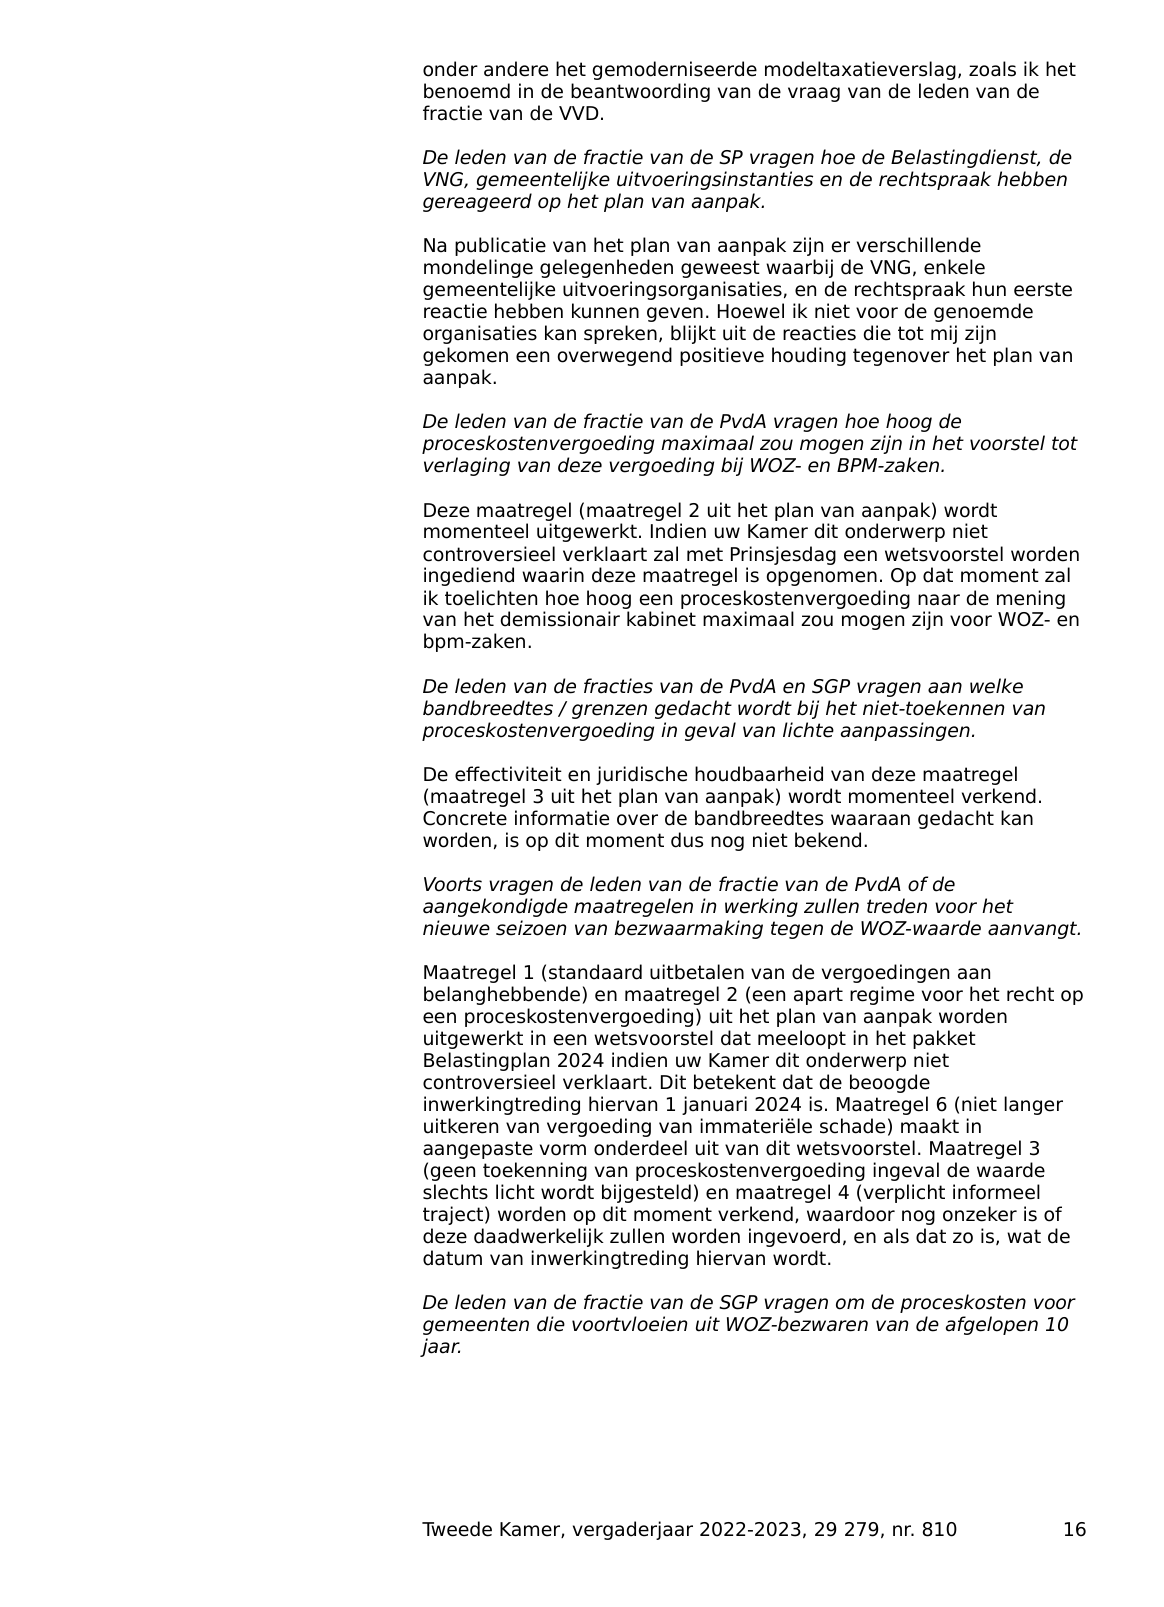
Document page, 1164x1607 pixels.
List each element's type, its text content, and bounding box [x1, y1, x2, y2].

text De leden van de fractie van de PvdA vragen hoe hoog de proceskostenvergoeding maximaal zou mogen zijn in het voorstel tot verlaging van deze vergoeding bij WOZ- en BPM-zaken. [422, 411, 1087, 477]
text Maatregel 1 (standaard uitbetalen van de vergoedingen aan belanghebbende) en maatregel 2 (een apart regime voor het recht op een proceskostenvergoeding) uit het plan van aanpak worden uitgewerkt in een wetsvoorstel dat meeloopt in het pakket Belastingplan 2024 indien uw Kamer dit onderwerp niet controversieel verklaart. Dit betekent dat de beoogde inwerkingtreding hiervan 1 januari 2024 is. Maatregel 6 (niet langer uitkeren van vergoeding van immateriële schade) maakt in aangepaste vorm onderdeel uit van dit wetsvoorstel. Maatregel 3 (geen toekenning van proceskostenvergoeding ingeval de waarde slechts licht wordt bijgesteld) en maatregel 4 (verplicht informeel traject) worden op dit moment verkend, waardoor nog onzeker is of deze daadwerkelijk zullen worden ingevoerd, en als dat zo is, wat de datum van inwerkingtreding hiervan wordt. [422, 962, 1087, 1269]
text De leden van de fracties van de PvdA en SGP vragen aan welke bandbreedtes / grenzen gedacht wordt bij het niet-toekennen van proceskostenvergoeding in geval van lichte aanpassingen. [422, 676, 1087, 741]
text De leden van de fractie van de SGP vragen om de proceskosten voor gemeenten die voortvloeien uit WOZ-bezwaren van de afgelopen 10 jaar. [422, 1292, 1087, 1358]
text onder andere het gemoderniseerde modeltaxatieverslag, zoals ik het benoemd in de beantwoording van de vraag van de leden van de fractie van de VVD. [422, 59, 1087, 125]
text De leden van de fractie van de SP vragen hoe de Belastingdienst, de VNG, gemeentelijke uitvoeringsinstanties en de rechtspraak hebben gereageerd op het plan van aanpak. [422, 147, 1087, 213]
text Na publicatie van het plan van aanpak zijn er verschillende mondelinge gelegenheden geweest waarbij de VNG, enkele gemeentelijke uitvoeringsorganisaties, en de rechtspraak hun eerste reactie hebben kunnen geven. Hoewel ik niet voor de genoemde organisaties kan spreken, blijkt uit de reacties die tot mij zijn gekomen een overwegend positieve houding tegenover het plan van aanpak. [422, 235, 1087, 389]
text Deze maatregel (maatregel 2 uit het plan van aanpak) wordt momenteel uitgewerkt. Indien uw Kamer dit onderwerp niet controversieel verklaart zal met Prinsjesdag een wetsvoorstel worden ingediend waarin deze maatregel is opgenomen. Op dat moment zal ik toelichten hoe hoog een proceskostenvergoeding naar de mening van het demissionair kabinet maximaal zou mogen zijn voor WOZ- en bpm-zaken. [422, 499, 1087, 653]
text De effectiviteit en juridische houdbaarheid van deze maatregel (maatregel 3 uit het plan van aanpak) wordt momenteel verkend. Concrete informatie over de bandbreedtes waaraan gedacht kan worden, is op dit moment dus nog niet bekend. [422, 764, 1087, 852]
text Voorts vragen de leden van de fractie van de PvdA of de aangekondigde maatregelen in werking zullen treden voor het nieuwe seizoen van bezwaarmaking tegen de WOZ-waarde aanvangt. [422, 874, 1087, 940]
